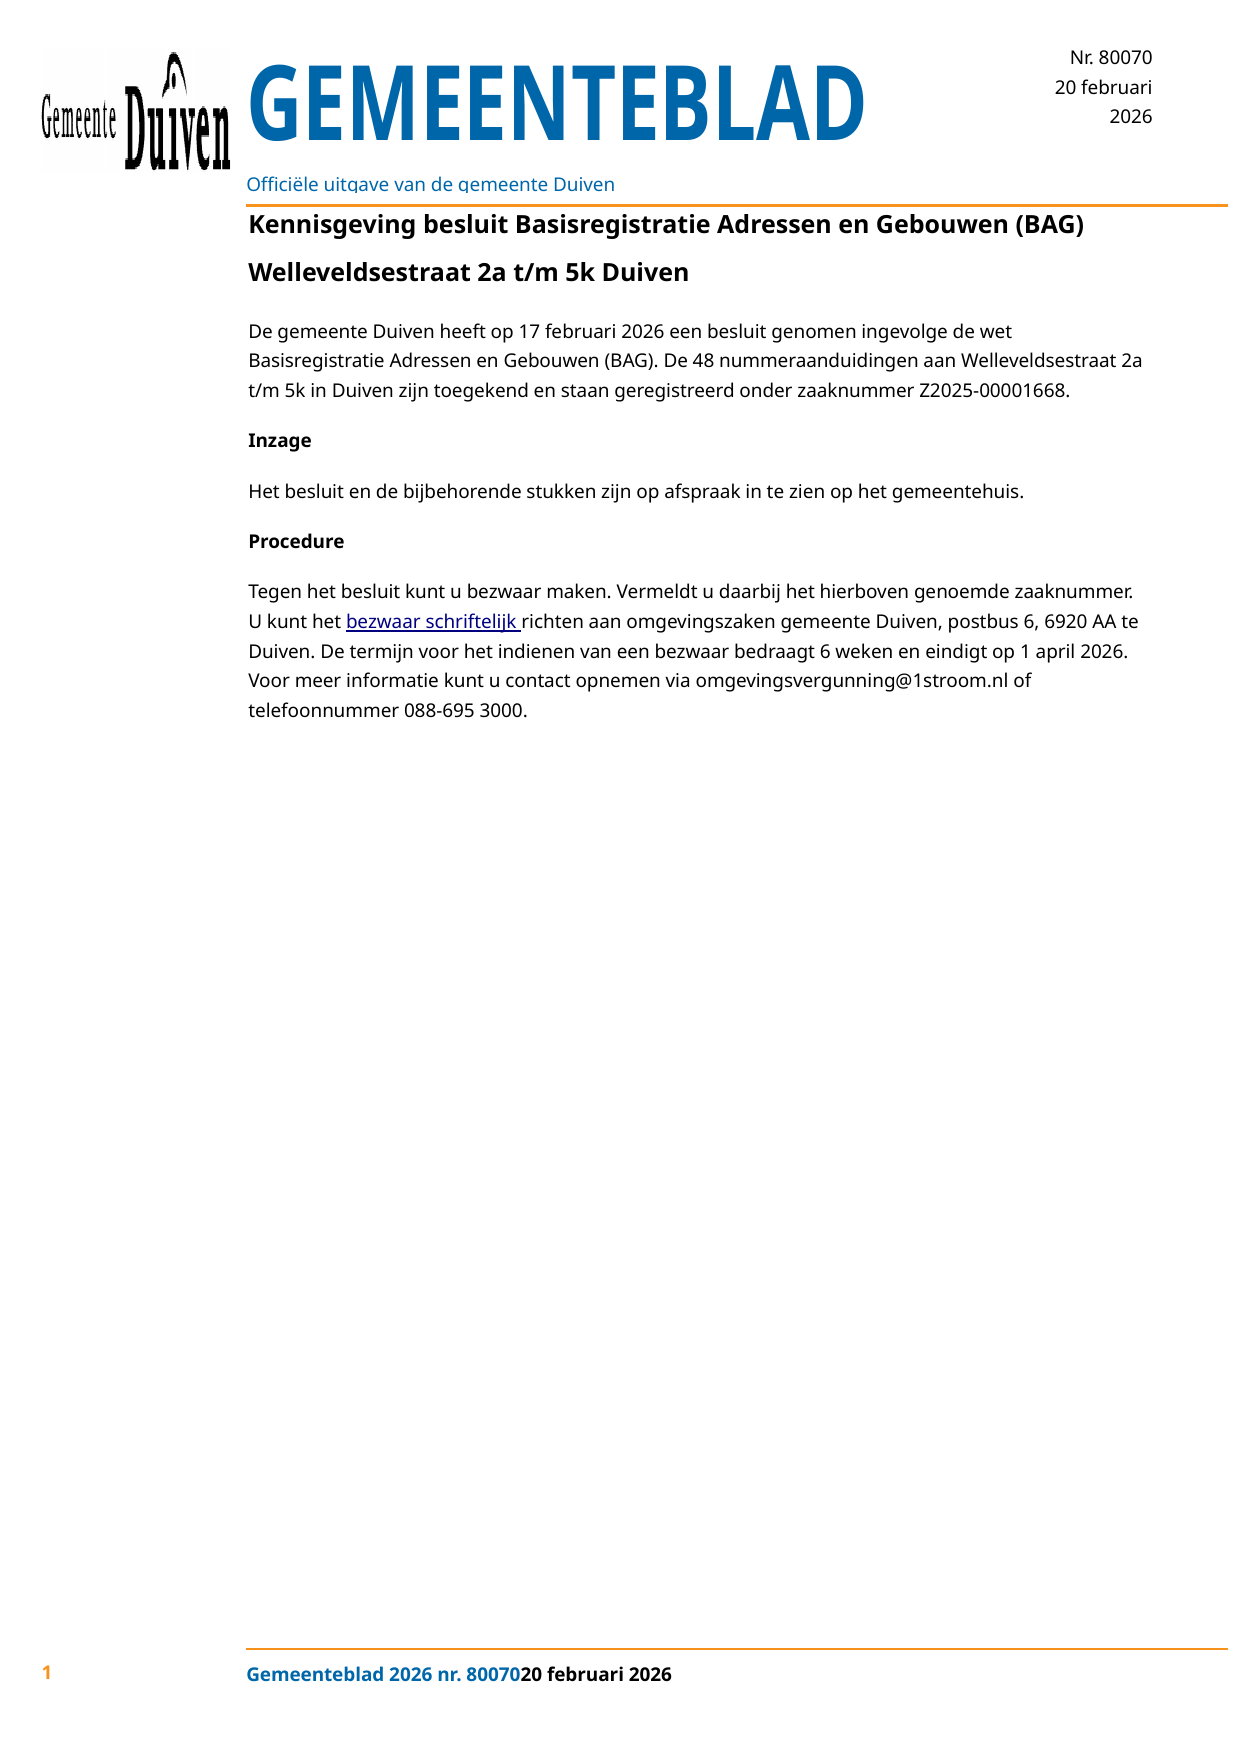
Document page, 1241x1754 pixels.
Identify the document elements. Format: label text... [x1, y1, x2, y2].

text Inzage [248, 427, 1152, 453]
text Tegen het besluit kunt u bezwaar maken. Vermeldt u daarbij het hierboven genoemde zaaknummer. U kunt het bezwaar schriftelijk richten aan omgevingszaken gemeente Duiven, postbus 6, 6920 AA te Duiven. De termijn voor het indienen van een bezwaar bedraagt 6 weken en eindigt op 1 april 2026. Voor meer informatie kunt u contact opnemen via omgevingsvergunning@1stroom.nl of telefoonnummer 088-695 3000. [248, 579, 1152, 723]
text Kennisgeving besluit Basisregistratie Adressen en Gebouwen (BAG) Welleveldsestraat 2a t/m 5k Duiven [248, 207, 1152, 288]
text Procedure [248, 528, 1152, 554]
text De gemeente Duiven heeft op 17 februari 2026 een besluit genomen ingevolge de wet Basisregistratie Adressen en Gebouwen (BAG). De 48 nummeraanduidingen aan Welleveldsestraat 2a t/m 5k in Duiven zijn toegekend en staan geregistreerd onder zaaknummer Z2025-00001668. [248, 318, 1152, 403]
text Het besluit en de bijbehorende stukken zijn op afspraak in te zien op het gemeentehuis. [248, 478, 1152, 504]
picture [41, 47, 231, 172]
